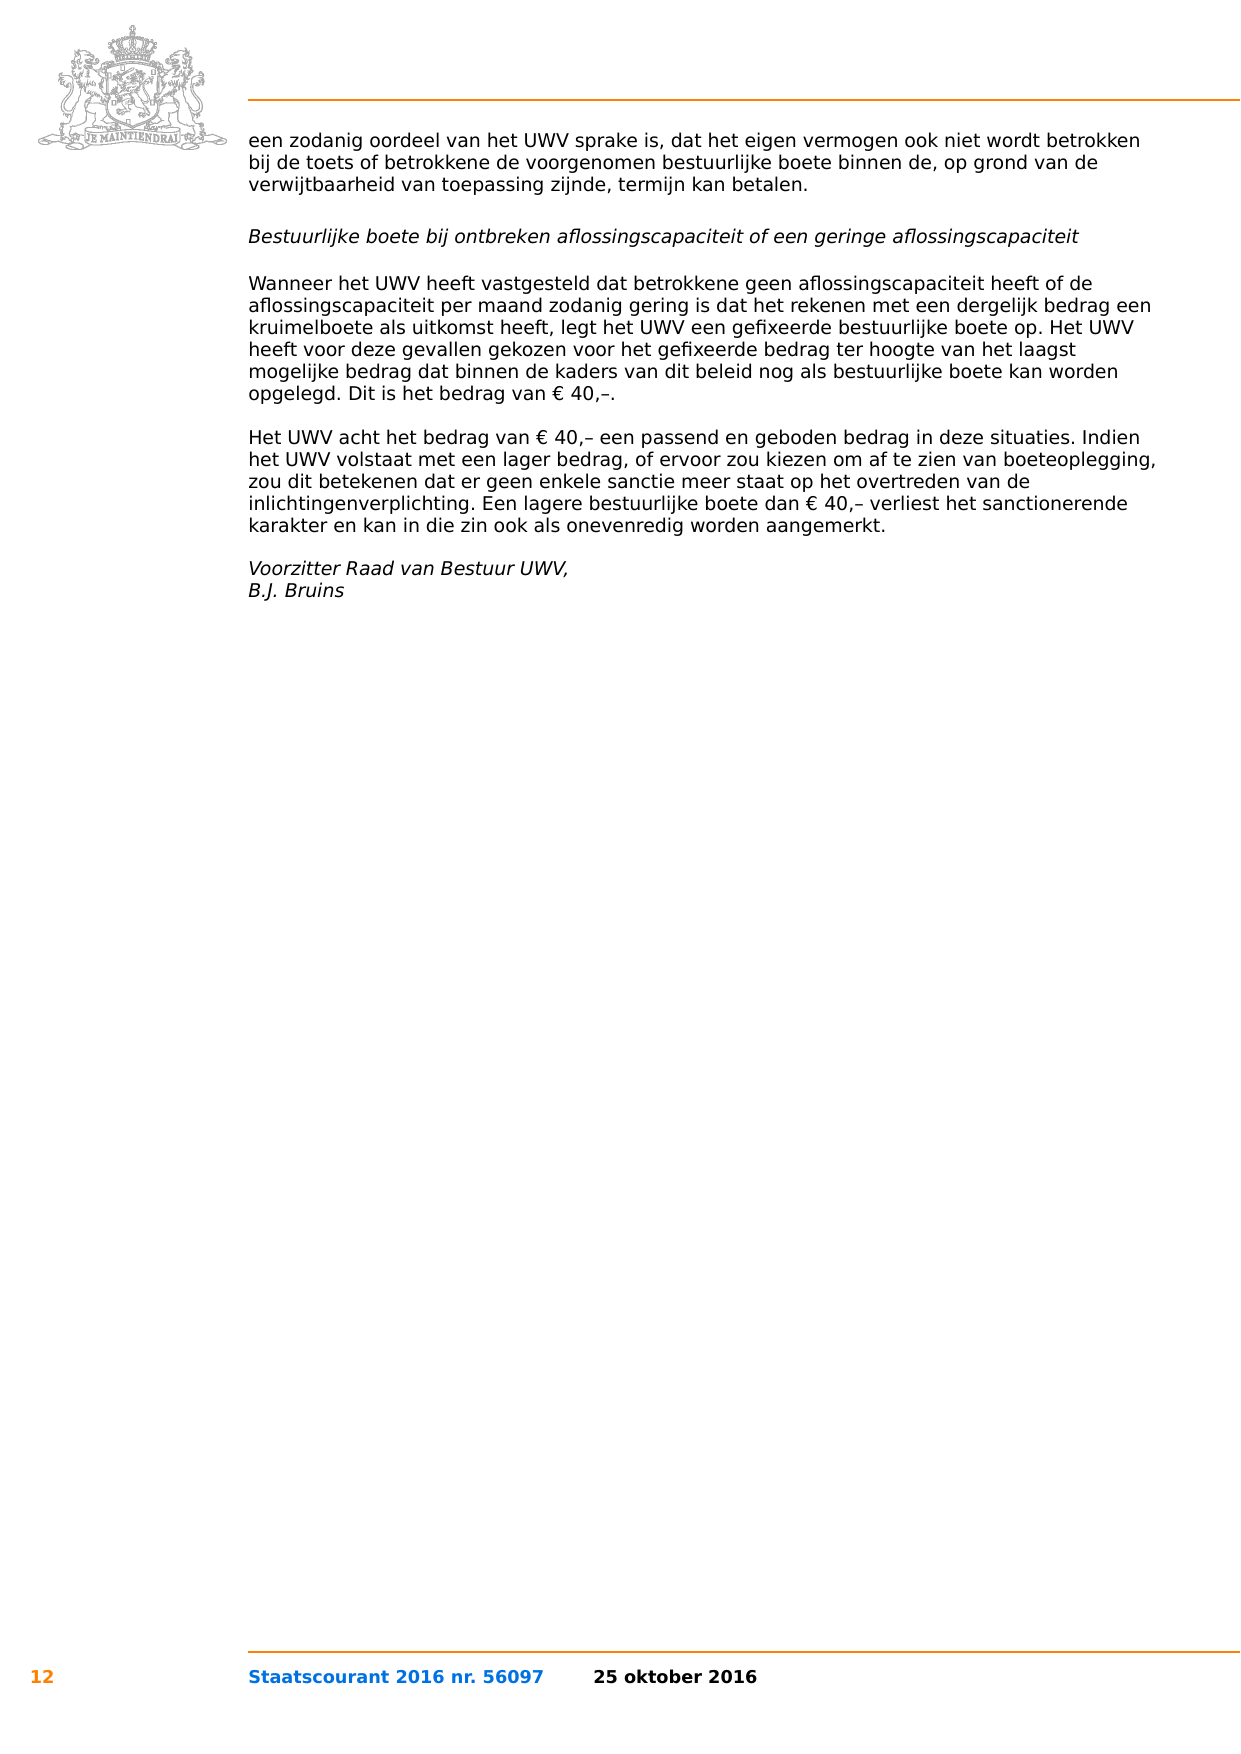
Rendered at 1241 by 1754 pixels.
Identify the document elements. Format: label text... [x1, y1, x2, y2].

text Het UWV acht het bedrag van € 40,– een passend en geboden bedrag in deze situaties. Indien het UWV volstaat met een lager bedrag, of ervoor zou kiezen om af te zien van boeteoplegging, zou dit betekenen dat er geen enkele sanctie meer staat op het overtreden van de inlichtingenverplichting. Een lagere bestuurlijke boete dan € 40,– verliest het sanctionerende karakter en kan in die zin ook als onevenredig worden aangemerkt. [248, 427, 1163, 536]
text een zodanig oordeel van het UWV sprake is, dat het eigen vermogen ook niet wordt betrokken bij de toets of betrokkene de voorgenomen bestuurlijke boete binnen de, op grond van de verwijtbaarheid van toepassing zijnde, termijn kan betalen. [248, 130, 1163, 196]
text Voorzitter Raad van Bestuur UWV, B.J. Bruins [248, 558, 1163, 602]
subtitle Bestuurlijke boete bij ontbreken aflossingscapaciteit of een geringe aflossingscapaciteit [248, 226, 1163, 248]
picture [38, 25, 227, 150]
text Wanneer het UWV heeft vastgesteld dat betrokkene geen aflossingscapaciteit heeft of de aflossingscapaciteit per maand zodanig gering is dat het rekenen met een dergelijk bedrag een kruimelboete als uitkomst heeft, legt het UWV een gefixeerde bestuurlijke boete op. Het UWV heeft voor deze gevallen gekozen voor het gefixeerde bedrag ter hoogte van het laagst mogelijke bedrag dat binnen de kaders van dit beleid nog als bestuurlijke boete kan worden opgelegd. Dit is het bedrag van € 40,–. [248, 273, 1163, 405]
